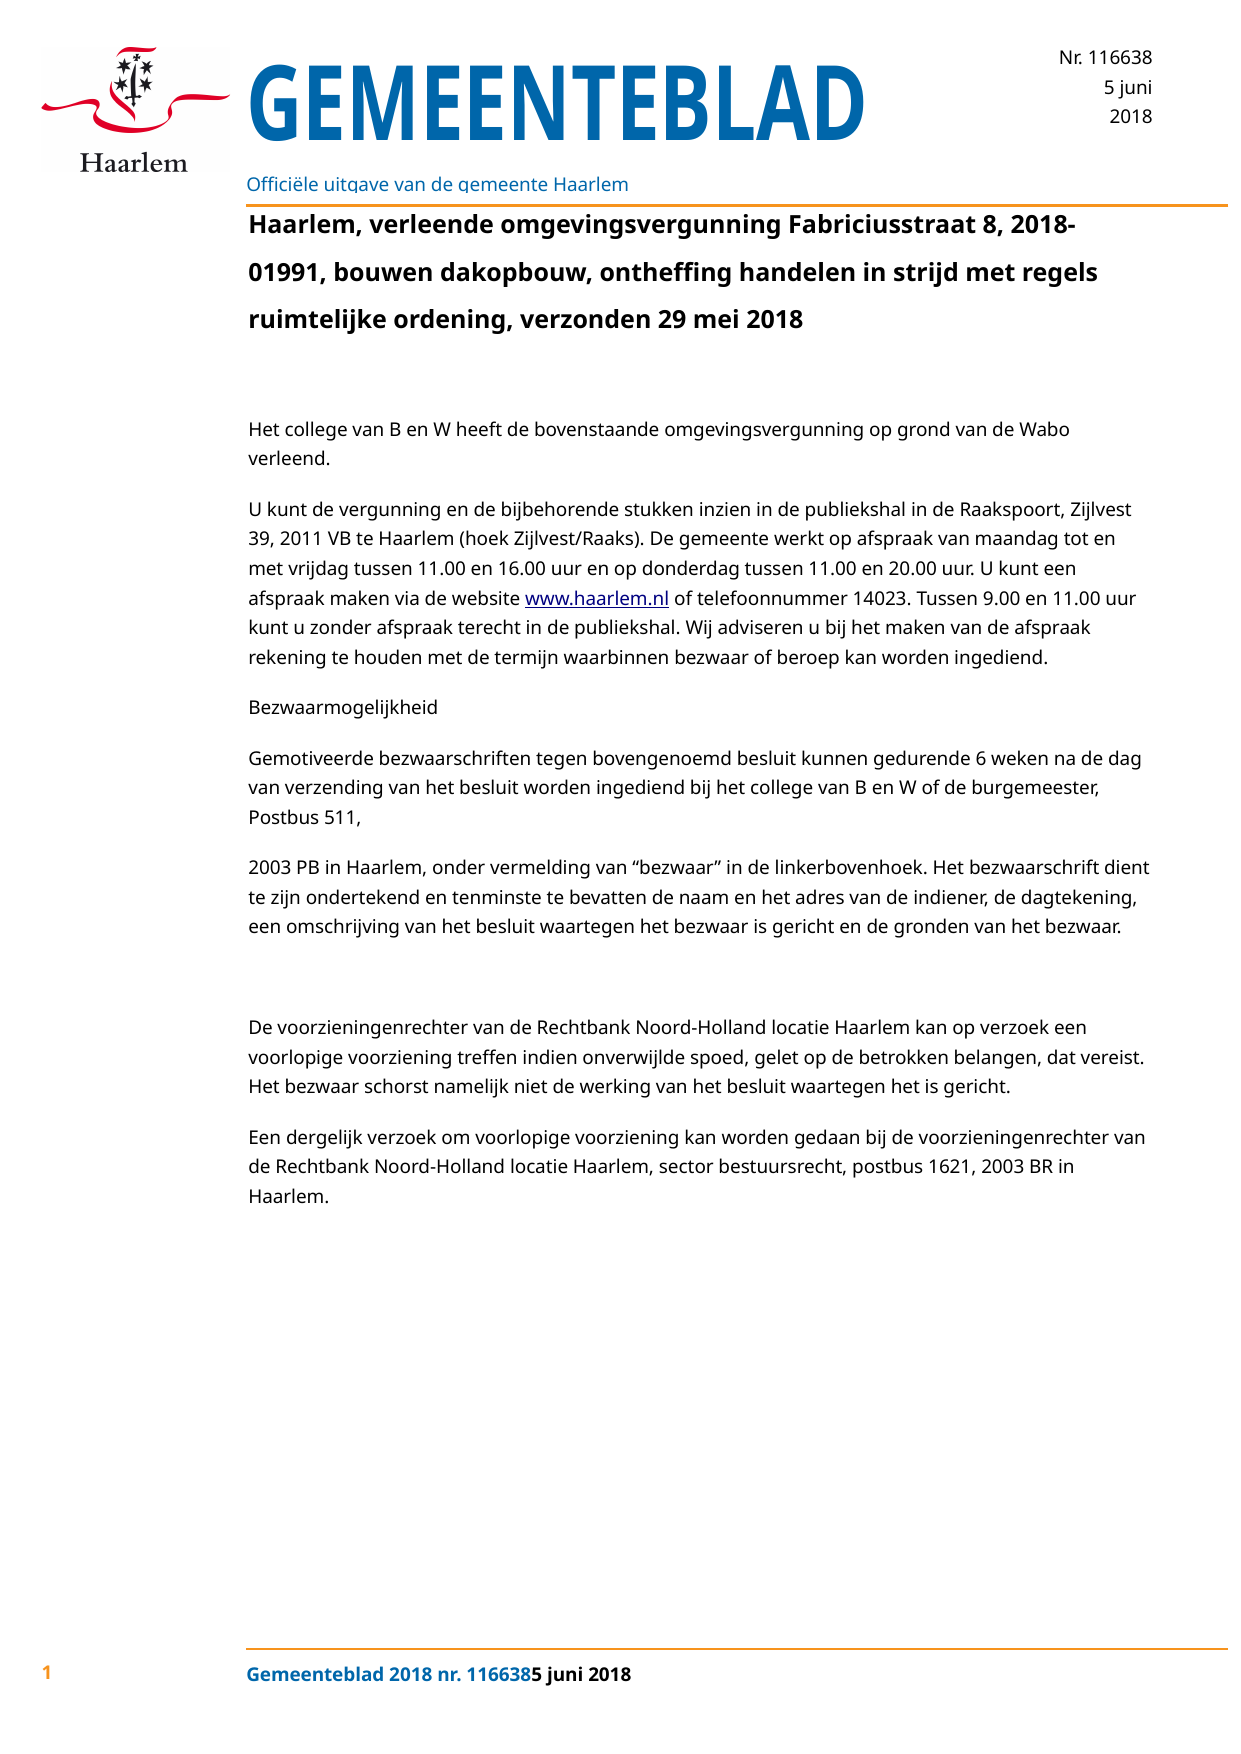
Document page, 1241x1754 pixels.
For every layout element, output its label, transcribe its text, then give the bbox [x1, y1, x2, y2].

text U kunt de vergunning en de bijbehorende stukken inzien in de publiekshal in de Raakspoort, Zijlvest 39, 2011 VB te Haarlem (hoek Zijlvest/Raaks). De gemeente werkt op afspraak van maandag tot en met vrijdag tussen 11.00 en 16.00 uur en op donderdag tussen 11.00 en 20.00 uur. U kunt een afspraak maken via de website www.haarlem.nl of telefoonnummer 14023. Tussen 9.00 en 11.00 uur kunt u zonder afspraak terecht in de publiekshal. Wij adviseren u bij het maken van de afspraak rekening te houden met de termijn waarbinnen bezwaar of beroep kan worden ingediend. [248, 496, 1152, 669]
text Het college van B en W heeft de bovenstaande omgevingsvergunning op grond van de Wabo verleend. [248, 416, 1152, 471]
text Een dergelijk verzoek om voorlopige voorziening kan worden gedaan bij de voorzieningenrechter van de Rechtbank Noord-Holland locatie Haarlem, sector bestuursrecht, postbus 1621, 2003 BR in Haarlem. [248, 1124, 1152, 1209]
picture [41, 47, 231, 172]
text 2003 PB in Haarlem, onder vermelding van “bezwaar” in de linkerbovenhoek. Het bezwaarschrift dient te zijn ondertekend en tenminste te bevatten de naam en het adres van de indiener, de dagtekening, een omschrijving van het besluit waartegen het bezwaar is gericht en de gronden van het bezwaar. [248, 854, 1152, 939]
text Haarlem, verleende omgevingsvergunning Fabriciusstraat 8, 2018-01991, bouwen dakopbouw, ontheffing handelen in strijd met regels ruimtelijke ordening, verzonden 29 mei 2018 [248, 207, 1152, 336]
text Bezwaarmogelijkheid [248, 694, 1152, 720]
text Gemotiveerde bezwaarschriften tegen bovengenoemd besluit kunnen gedurende 6 weken na de dag van verzending van het besluit worden ingediend bij het college van B en W of de burgemeester, Postbus 511, [248, 745, 1152, 829]
text De voorzieningenrechter van de Rechtbank Noord-Holland locatie Haarlem kan op verzoek een voorlopige voorziening treffen indien onverwijlde spoed, gelet op de betrokken belangen, dat vereist. Het bezwaar schorst namelijk niet de werking van het besluit waartegen het is gericht. [248, 1014, 1152, 1099]
